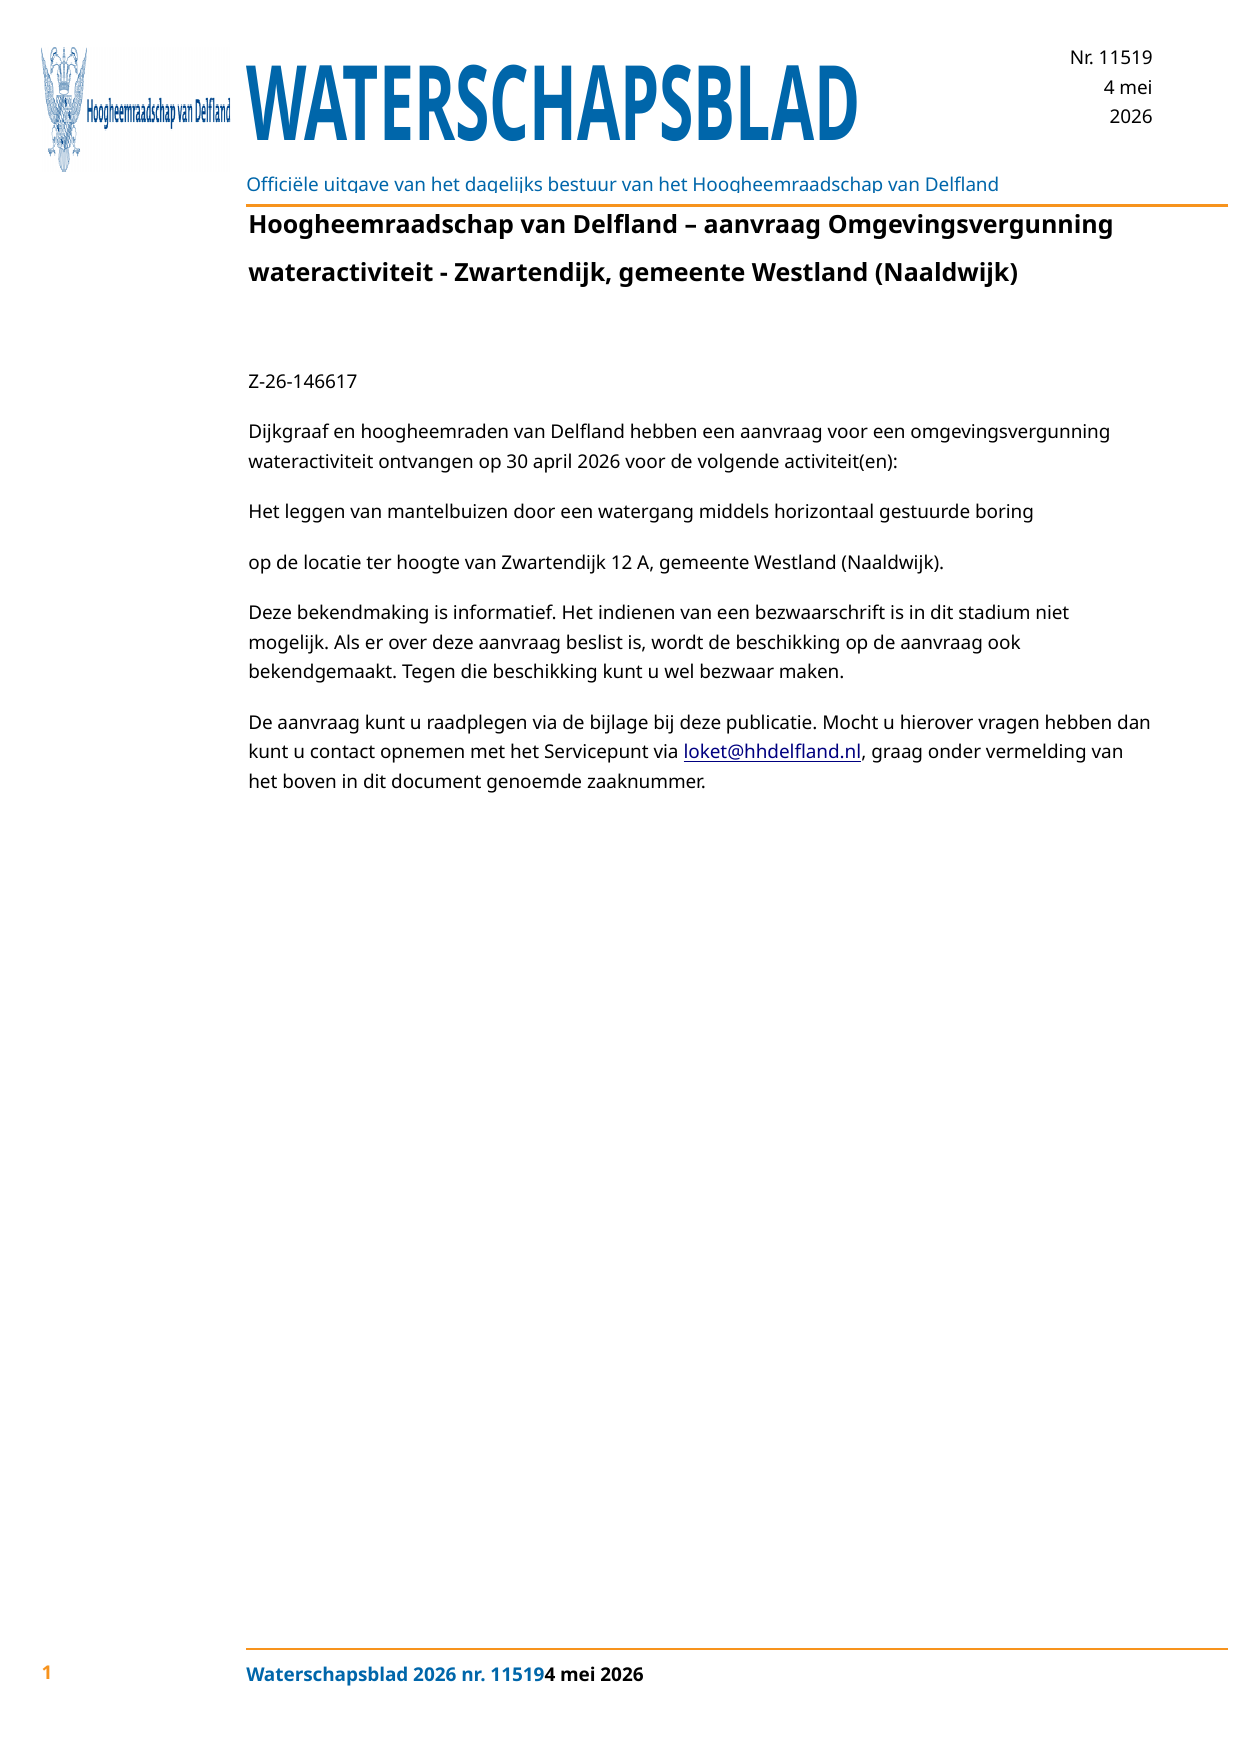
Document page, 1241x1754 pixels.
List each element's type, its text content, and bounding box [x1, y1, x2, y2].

text Z-26-146617 [248, 368, 1152, 394]
text Het leggen van mantelbuizen door een watergang middels horizontaal gestuurde boring [248, 499, 1152, 524]
text Hoogheemraadschap van Delfland – aanvraag Omgevingsvergunning wateractiviteit - Zwartendijk, gemeente Westland (Naaldwijk) [248, 207, 1152, 288]
text Dijkgraaf en hoogheemraden van Delfland hebben een aanvraag voor een omgevingsvergunning wateractiviteit ontvangen op 30 april 2026 voor de volgende activiteit(en): [248, 419, 1152, 474]
text op de locatie ter hoogte van Zwartendijk 12 A, gemeente Westland (Naaldwijk). [248, 549, 1152, 575]
text Deze bekendmaking is informatief. Het indienen van een bezwaarschrift is in dit stadium niet mogelijk. Als er over deze aanvraag beslist is, wordt de beschikking op de aanvraag ook bekendgemaakt. Tegen die beschikking kunt u wel bezwaar maken. [248, 599, 1152, 684]
text De aanvraag kunt u raadplegen via de bijlage bij deze publicatie. Mocht u hierover vragen hebben dan kunt u contact opnemen met het Servicepunt via loket@hhdelfland.nl, graag onder vermelding van het boven in dit document genoemde zaaknummer. [248, 709, 1152, 794]
picture [41, 47, 231, 172]
